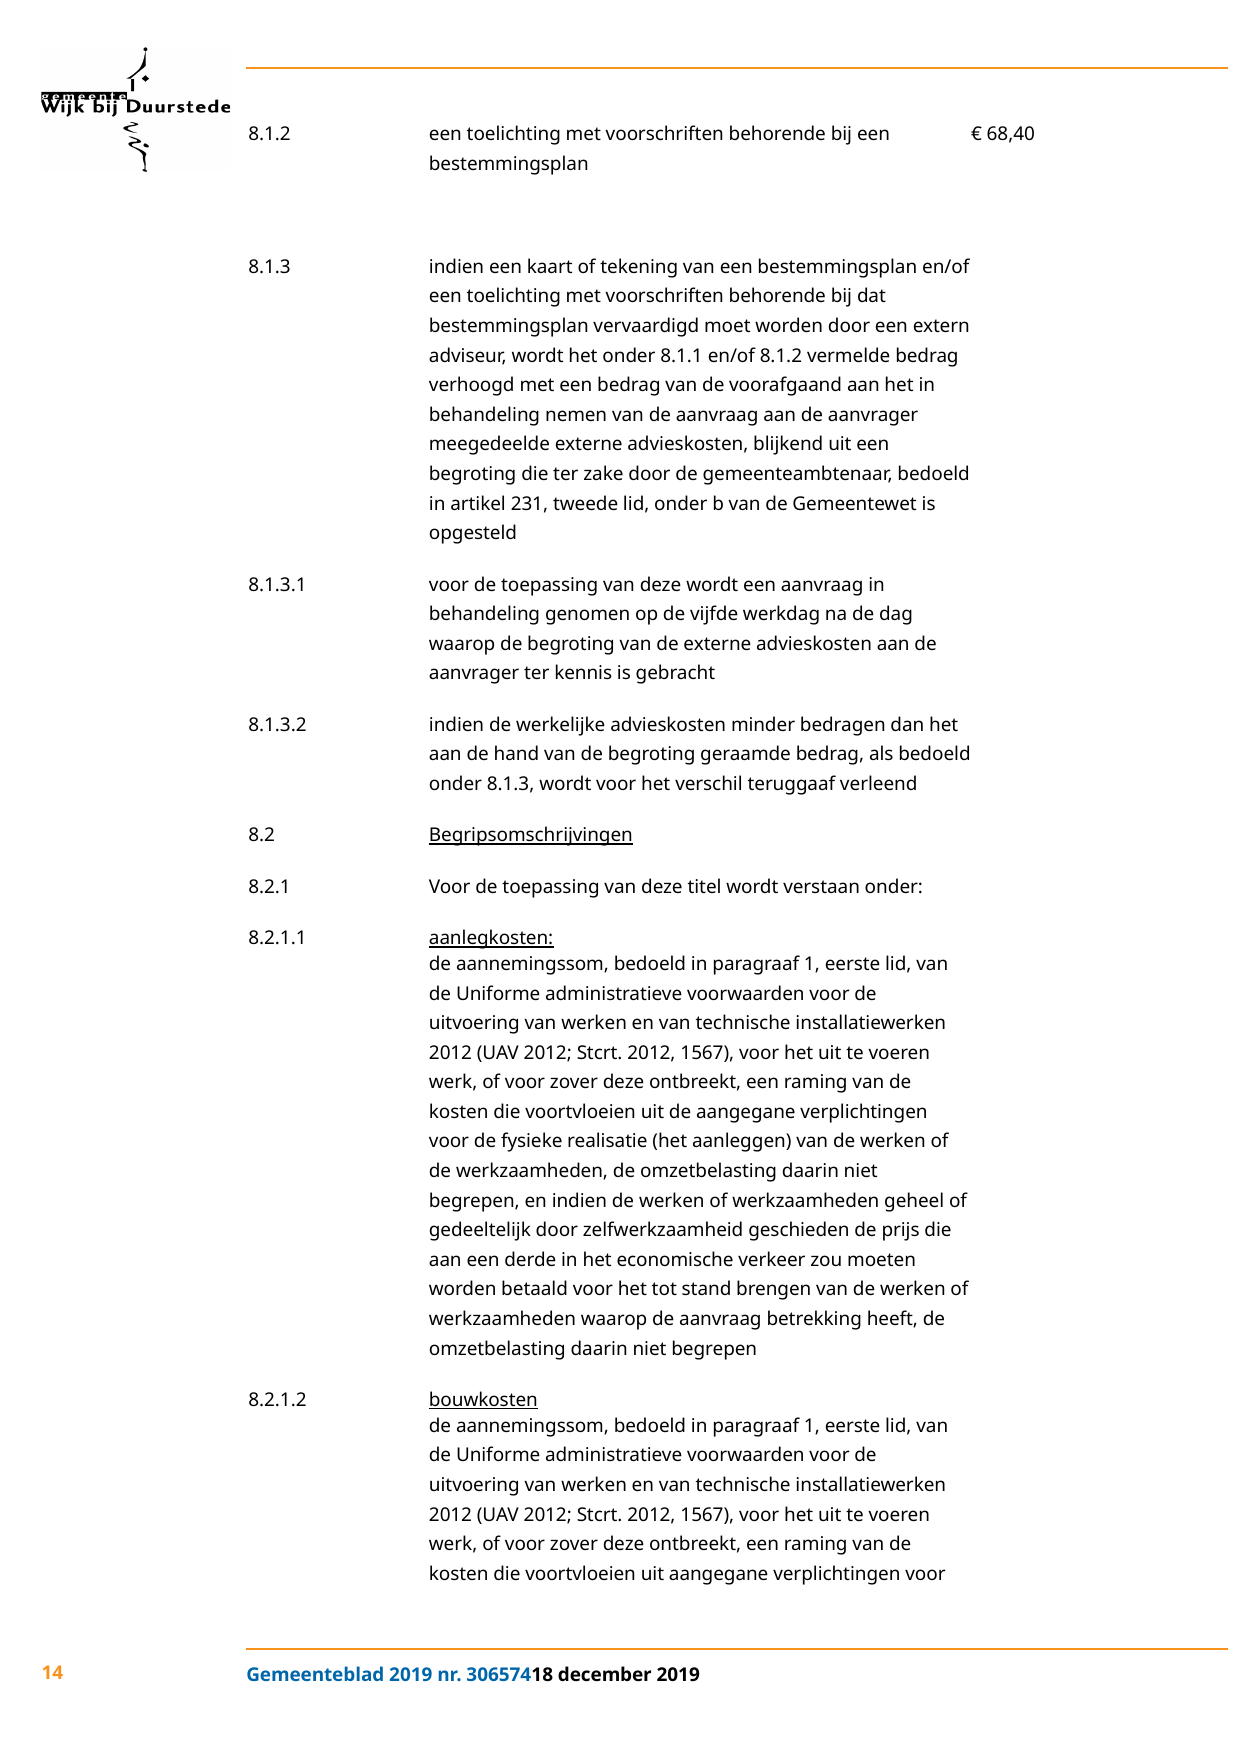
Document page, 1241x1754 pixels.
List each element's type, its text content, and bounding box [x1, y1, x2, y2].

table_cell € 68,40 [971, 121, 1152, 176]
table_cell [971, 950, 1152, 1361]
table_cell 8.1.3.1 [248, 571, 429, 685]
table_cell [429, 899, 971, 924]
table_cell [971, 227, 1152, 253]
table_cell [971, 95, 1152, 121]
table_cell [429, 227, 971, 253]
table_cell indien de werkelijke advieskosten minder bedragen dan het aan de hand van de begroting geraamde bedrag, als bedoeld onder 8.1.3, wordt voor het verschil teruggaaf verleend [429, 711, 971, 796]
table_cell [429, 176, 971, 202]
table_cell [971, 176, 1152, 202]
table_cell bouwkosten [429, 1386, 971, 1412]
table_cell [248, 95, 429, 121]
table_cell [971, 545, 1152, 571]
table_cell Begripsomschrijvingen [429, 822, 971, 847]
table_cell [248, 1412, 429, 1586]
table_cell [971, 1386, 1152, 1412]
table_cell [248, 847, 429, 873]
table_cell [429, 545, 971, 571]
table_cell indien een kaart of tekening van een bestemmingsplan en/of een toelichting met voorschriften behorende bij dat bestemmingsplan vervaardigd moet worden door een extern adviseur, wordt het onder 8.1.1 en/of 8.1.2 vermelde bedrag verhoogd met een bedrag van de voorafgaand aan het in behandeling nemen van de aanvraag aan de aanvrager meegedeelde externe advieskosten, blijkend uit een begroting die ter zake door de gemeenteambtenaar, bedoeld in artikel 231, tweede lid, onder b van de Gemeentewet is opgesteld [429, 253, 971, 545]
table_cell 8.1.3 [248, 253, 429, 545]
table_cell [971, 873, 1152, 899]
table_cell de aannemingssom, bedoeld in paragraaf 1, eerste lid, van de Uniforme administratieve voorwaarden voor de uitvoering van werken en van technische installatiewerken 2012 (UAV 2012; Stcrt. 2012, 1567), voor het uit te voeren werk, of voor zover deze ontbreekt, een raming van de kosten die voortvloeien uit de aangegane verplichtingen voor de fysieke realisatie (het aanleggen) van de werken of de werkzaamheden, de omzetbelasting daarin niet begrepen, en indien de werken of werkzaamheden geheel of gedeeltelijk door zelfwerkzaamheid geschieden de prijs die aan een derde in het economische verkeer zou moeten worden betaald voor het tot stand brengen van de werken of werkzaamheden waarop de aanvraag betrekking heeft, de omzetbelasting daarin niet begrepen [429, 950, 971, 1361]
table_cell Voor de toepassing van deze titel wordt verstaan onder: [429, 873, 971, 899]
table_cell voor de toepassing van deze wordt een aanvraag in behandeling genomen op de vijfde werkdag na de dag waarop de begroting van de externe advieskosten aan de aanvrager ter kennis is gebracht [429, 571, 971, 685]
table_cell [248, 176, 429, 202]
table_cell [248, 1361, 429, 1386]
table_cell [971, 253, 1152, 545]
table_cell [971, 796, 1152, 822]
table_cell 8.2.1.1 [248, 925, 429, 950]
table_cell [429, 685, 971, 711]
table_cell [429, 1361, 971, 1386]
table_cell [429, 202, 971, 227]
table_cell 8.2.1 [248, 873, 429, 899]
table_cell de aannemingssom, bedoeld in paragraaf 1, eerste lid, van de Uniforme administratieve voorwaarden voor de uitvoering van werken en van technische installatiewerken 2012 (UAV 2012; Stcrt. 2012, 1567), voor het uit te voeren werk, of voor zover deze ontbreekt, een raming van de kosten die voortvloeien uit aangegane verplichtingen voor [429, 1412, 971, 1586]
picture [41, 47, 231, 172]
table_cell 8.2 [248, 822, 429, 847]
table_cell [248, 545, 429, 571]
table_cell [971, 571, 1152, 685]
table_cell [429, 847, 971, 873]
table_cell [971, 822, 1152, 847]
table_cell [429, 796, 971, 822]
table_cell [971, 1412, 1152, 1586]
table_cell [248, 899, 429, 924]
table_cell [971, 1361, 1152, 1386]
table_cell 8.2.1.2 [248, 1386, 429, 1412]
table_cell 8.1.3.2 [248, 711, 429, 796]
table_cell [248, 950, 429, 1361]
table_cell [429, 95, 971, 121]
table_cell [971, 711, 1152, 796]
table_cell [248, 796, 429, 822]
table_cell [971, 202, 1152, 227]
table_cell [248, 202, 429, 227]
table_cell een toelichting met voorschriften behorende bij een bestemmingsplan [429, 121, 971, 176]
table_cell [971, 899, 1152, 924]
table_cell [971, 847, 1152, 873]
table_cell [248, 685, 429, 711]
table_cell [971, 925, 1152, 950]
table_cell aanlegkosten: [429, 925, 971, 950]
table_cell [248, 227, 429, 253]
table_cell [971, 685, 1152, 711]
table_cell 8.1.2 [248, 121, 429, 176]
